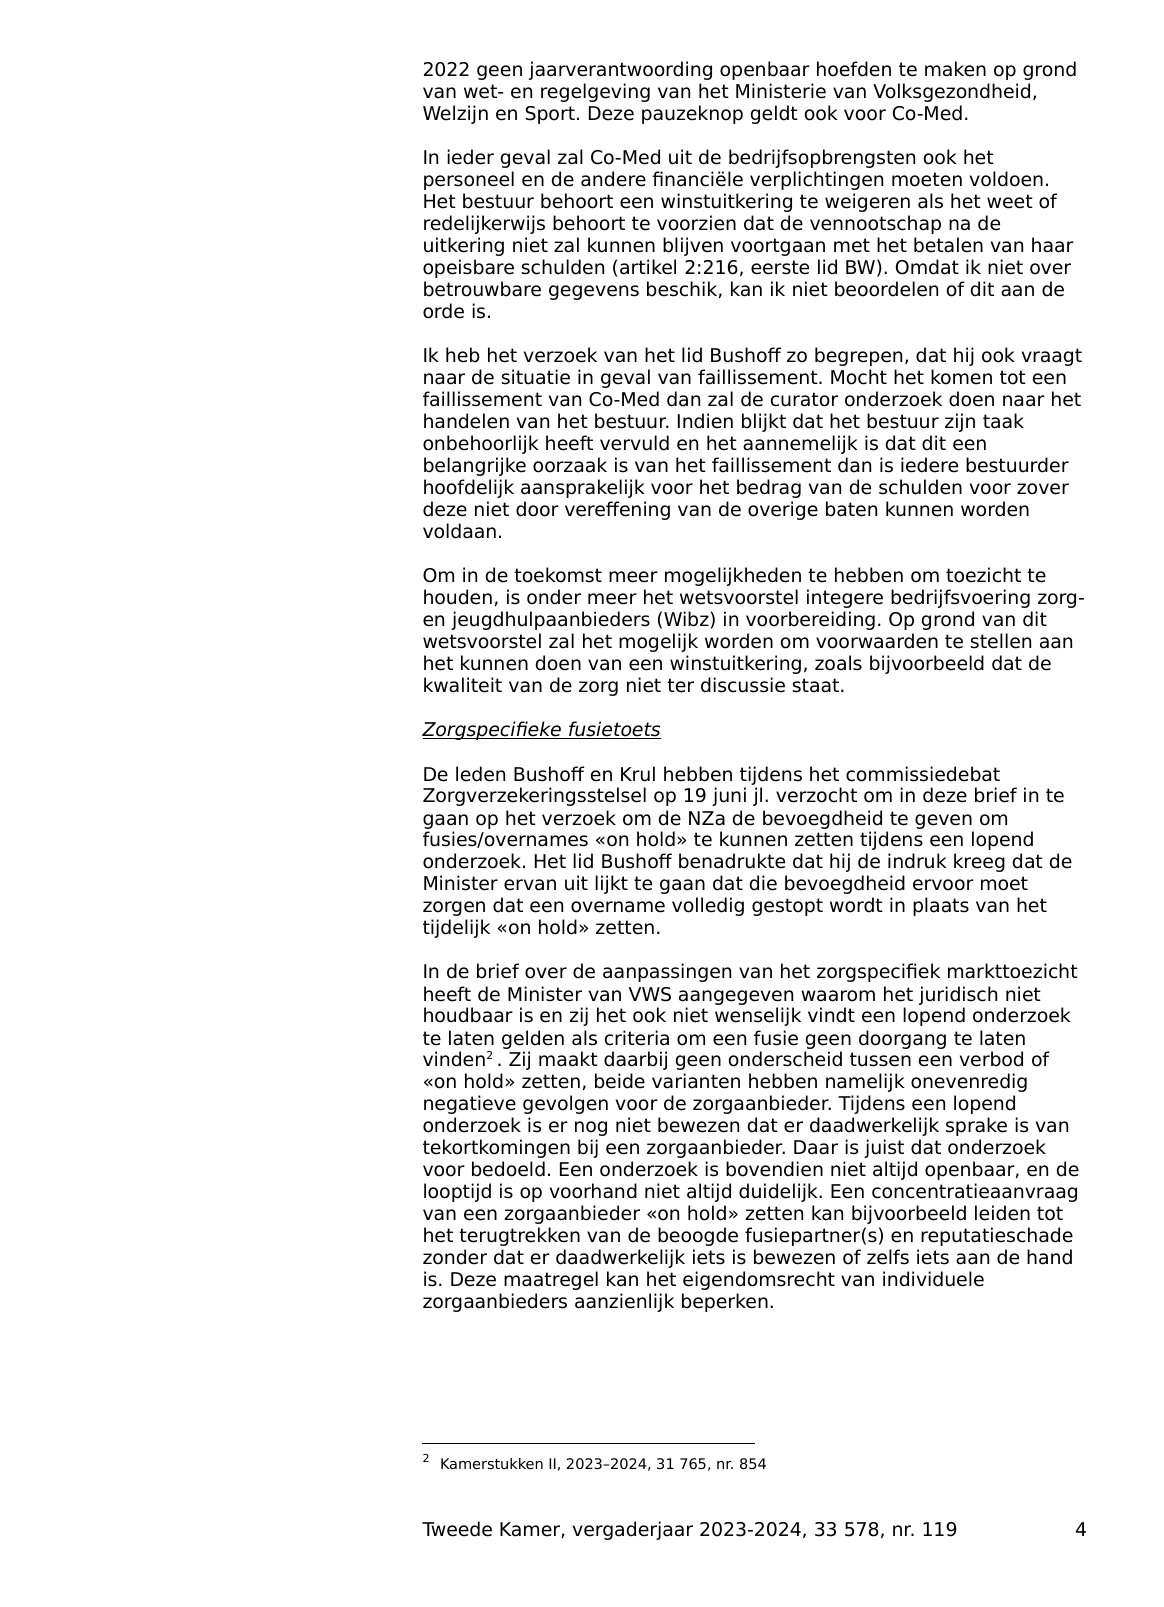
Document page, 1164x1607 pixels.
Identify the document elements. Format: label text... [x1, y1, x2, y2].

text Ik heb het verzoek van het lid Bushoff zo begrepen, dat hij ook vraagt naar de situatie in geval van faillissement. Mocht het komen tot een faillissement van Co-Med dan zal de curator onderzoek doen naar het handelen van het bestuur. Indien blijkt dat het bestuur zijn taak onbehoorlijk heeft vervuld en het aannemelijk is dat dit een belangrijke oorzaak is van het faillissement dan is iedere bestuurder hoofdelijk aansprakelijk voor het bedrag van de schulden voor zover deze niet door vereffening van de overige baten kunnen worden voldaan. [422, 345, 1087, 543]
subtitle Zorgspecifieke fusietoets [422, 719, 1087, 741]
text In de brief over de aanpassingen van het zorgspecifiek markttoezicht heeft de Minister van VWS aangegeven waarom het juridisch niet houdbaar is en zij het ook niet wenselijk vindt een lopend onderzoek te laten gelden als criteria om een fusie geen doorgang te laten vinden. Zij maakt daarbij geen onderscheid tussen een verbod of «on hold» zetten, beide varianten hebben namelijk onevenredig negatieve gevolgen voor de zorgaanbieder. Tijdens een lopend onderzoek is er nog niet bewezen dat er daadwerkelijk sprake is van tekortkomingen bij een zorgaanbieder. Daar is juist dat onderzoek voor bedoeld. Een onderzoek is bovendien niet altijd openbaar, en de looptijd is op voorhand niet altijd duidelijk. Een concentratieaanvraag van een zorgaanbieder «on hold» zetten kan bijvoorbeeld leiden tot het terugtrekken van de beoogde fusiepartner(s) en reputatieschade zonder dat er daadwerkelijk iets is bewezen of zelfs iets aan de hand is. Deze maatregel kan het eigendomsrecht van individuele zorgaanbieders aanzienlijk beperken. [422, 961, 1087, 1313]
text Kamerstukken II, 2023–2024, 31 765, nr. 854 [422, 1452, 1087, 1474]
text Om in de toekomst meer mogelijkheden te hebben om toezicht te houden, is onder meer het wetsvoorstel integere bedrijfsvoering zorg- en jeugdhulpaanbieders (Wibz) in voorbereiding. Op grond van dit wetsvoorstel zal het mogelijk worden om voorwaarden te stellen aan het kunnen doen van een winstuitkering, zoals bijvoorbeeld dat de kwaliteit van de zorg niet ter discussie staat. [422, 565, 1087, 697]
text In ieder geval zal Co-Med uit de bedrijfsopbrengsten ook het personeel en de andere financiële verplichtingen moeten voldoen. Het bestuur behoort een winstuitkering te weigeren als het weet of redelijkerwijs behoort te voorzien dat de vennootschap na de uitkering niet zal kunnen blijven voortgaan met het betalen van haar opeisbare schulden (artikel 2:216, eerste lid BW). Omdat ik niet over betrouwbare gegevens beschik, kan ik niet beoordelen of dit aan de orde is. [422, 147, 1087, 323]
text 2022 geen jaarverantwoording openbaar hoefden te maken op grond van wet- en regelgeving van het Ministerie van Volksgezondheid, Welzijn en Sport. Deze pauzeknop geldt ook voor Co-Med. [422, 59, 1087, 125]
text De leden Bushoff en Krul hebben tijdens het commissiedebat Zorgverzekeringsstelsel op 19 juni jl. verzocht om in deze brief in te gaan op het verzoek om de NZa de bevoegdheid te geven om fusies/overnames «on hold» te kunnen zetten tijdens een lopend onderzoek. Het lid Bushoff benadrukte dat hij de indruk kreeg dat de Minister ervan uit lijkt te gaan dat die bevoegdheid ervoor moet zorgen dat een overname volledig gestopt wordt in plaats van het tijdelijk «on hold» zetten. [422, 763, 1087, 939]
